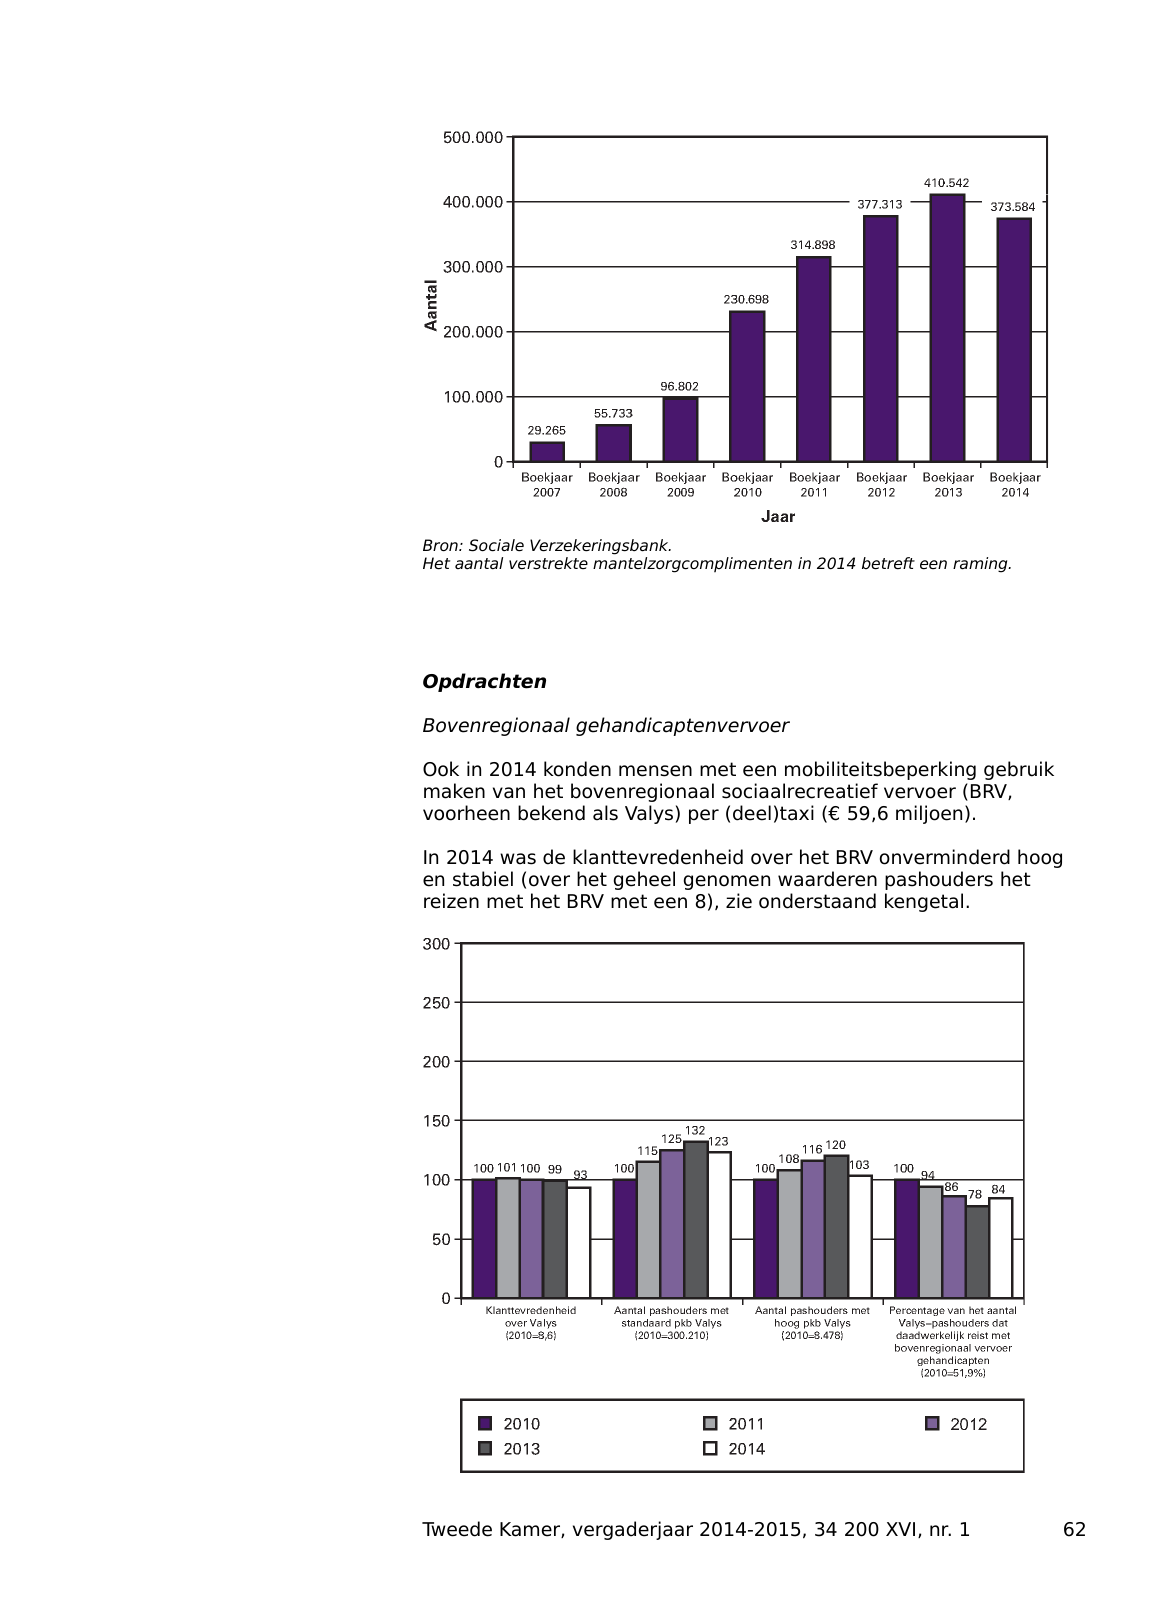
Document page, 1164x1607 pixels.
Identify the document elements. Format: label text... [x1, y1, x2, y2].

picture [422, 130, 1049, 526]
text Het aantal verstrekte mantelzorgcomplimenten in 2014 betreft een raming. [422, 555, 1048, 573]
text Ook in 2014 konden mensen met een mobiliteitsbeperking gebruik maken van het bovenregionaal sociaalrecreatief vervoer (BRV, voorheen bekend als Valys) per (deel)taxi (€ 59,6 miljoen). [422, 759, 1087, 825]
text In 2014 was de klanttevredenheid over het BRV onverminderd hoog en stabiel (over het geheel genomen waarderen pashouders het reizen met het BRV met een 8), zie onderstaand kengetal. [422, 847, 1087, 913]
subtitle Opdrachten [422, 671, 1087, 693]
picture [422, 935, 1025, 1473]
subtitle Bovenregionaal gehandicaptenvervoer [422, 715, 1087, 737]
text Bron: Sociale Verzekeringsbank. [422, 537, 1048, 555]
